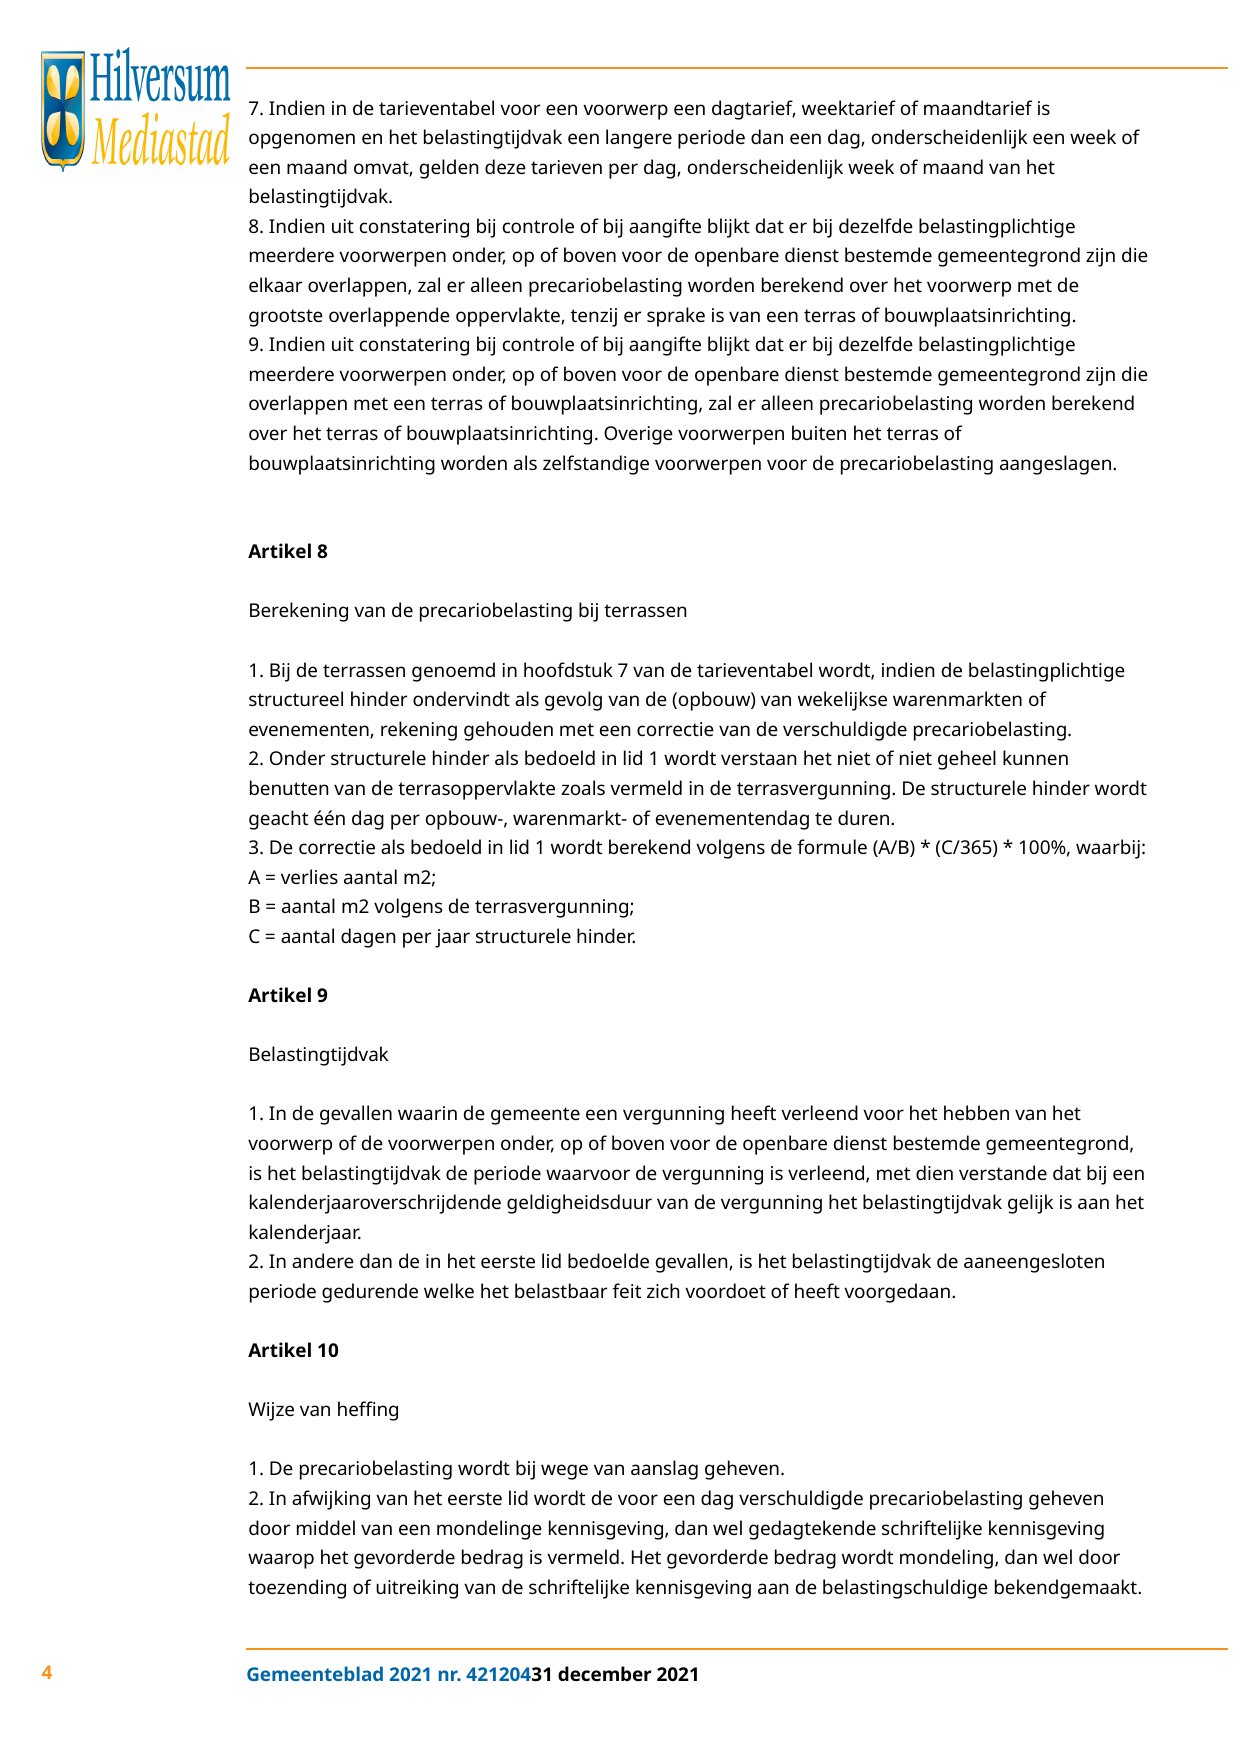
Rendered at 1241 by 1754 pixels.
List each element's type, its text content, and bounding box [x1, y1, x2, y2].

text Artikel 10 [248, 1337, 1152, 1363]
text 1. Bij de terrassen genoemd in hoofdstuk 7 van de tarieventabel wordt, indien de belastingplichtige structureel hinder ondervindt als gevolg van de (opbouw) van wekelijkse warenmarkten of evenementen, rekening gehouden met een correctie van de verschuldigde precariobelasting. [248, 657, 1152, 742]
text 2. Onder structurele hinder als bedoeld in lid 1 wordt verstaan het niet of niet geheel kunnen benutten van de terrasoppervlakte zoals vermeld in de terrasvergunning. De structurele hinder wordt geacht één dag per opbouw-, warenmarkt- of evenementendag te duren. [248, 746, 1152, 831]
text C = aantal dagen per jaar structurele hinder. [248, 923, 1152, 949]
text 1. De precariobelasting wordt bij wege van aanslag geheven. [248, 1456, 1152, 1481]
text Belastingtijdvak [248, 1041, 1152, 1067]
text Artikel 8 [248, 538, 1152, 564]
text B = aantal m2 volgens de terrasvergunning; [248, 893, 1152, 919]
text Artikel 9 [248, 982, 1152, 1008]
picture [41, 47, 231, 172]
text 1. In de gevallen waarin de gemeente een vergunning heeft verleend voor het hebben van het voorwerp of de voorwerpen onder, op of boven voor de openbare dienst bestemde gemeentegrond, is het belastingtijdvak de periode waarvoor de vergunning is verleend, met dien verstande dat bij een kalenderjaaroverschrijdende geldigheidsduur van de vergunning het belastingtijdvak gelijk is aan het kalenderjaar. [248, 1101, 1152, 1245]
text 3. De correctie als bedoeld in lid 1 wordt berekend volgens de formule (A/B) * (C/365) * 100%, waarbij: [248, 834, 1152, 860]
text A = verlies aantal m2; [248, 864, 1152, 890]
text 2. In andere dan de in het eerste lid bedoelde gevallen, is het belastingtijdvak de aaneengesloten periode gedurende welke het belastbaar feit zich voordoet of heeft voorgedaan. [248, 1248, 1152, 1304]
text 2. In afwijking van het eerste lid wordt de voor een dag verschuldigde precariobelasting geheven door middel van een mondelinge kennisgeving, dan wel gedagtekende schriftelijke kennisgeving waarop het gevorderde bedrag is vermeld. Het gevorderde bedrag wordt mondeling, dan wel door toezending of uitreiking van de schriftelijke kennisgeving aan de belastingschuldige bekendgemaakt. [248, 1485, 1152, 1600]
text Berekening van de precariobelasting bij terrassen [248, 598, 1152, 623]
text 8. Indien uit constatering bij controle of bij aangifte blijkt dat er bij dezelfde belastingplichtige meerdere voorwerpen onder, op of boven voor de openbare dienst bestemde gemeentegrond zijn die elkaar overlappen, zal er alleen precariobelasting worden berekend over het voorwerp met de grootste overlappende oppervlakte, tenzij er sprake is van een terras of bouwplaatsinrichting. [248, 213, 1152, 328]
text 7. Indien in de tarieventabel voor een voorwerp een dagtarief, weektarief of maandtarief is opgenomen en het belastingtijdvak een langere periode dan een dag, onderscheidenlijk een week of een maand omvat, gelden deze tarieven per dag, onderscheidenlijk week of maand van het belastingtijdvak. [248, 95, 1152, 209]
text 9. Indien uit constatering bij controle of bij aangifte blijkt dat er bij dezelfde belastingplichtige meerdere voorwerpen onder, op of boven voor de openbare dienst bestemde gemeentegrond zijn die overlappen met een terras of bouwplaatsinrichting, zal er alleen precariobelasting worden berekend over het terras of bouwplaatsinrichting. Overige voorwerpen buiten het terras of bouwplaatsinrichting worden als zelfstandige voorwerpen voor de precariobelasting aangeslagen. [248, 331, 1152, 476]
text Wijze van heffing [248, 1396, 1152, 1422]
